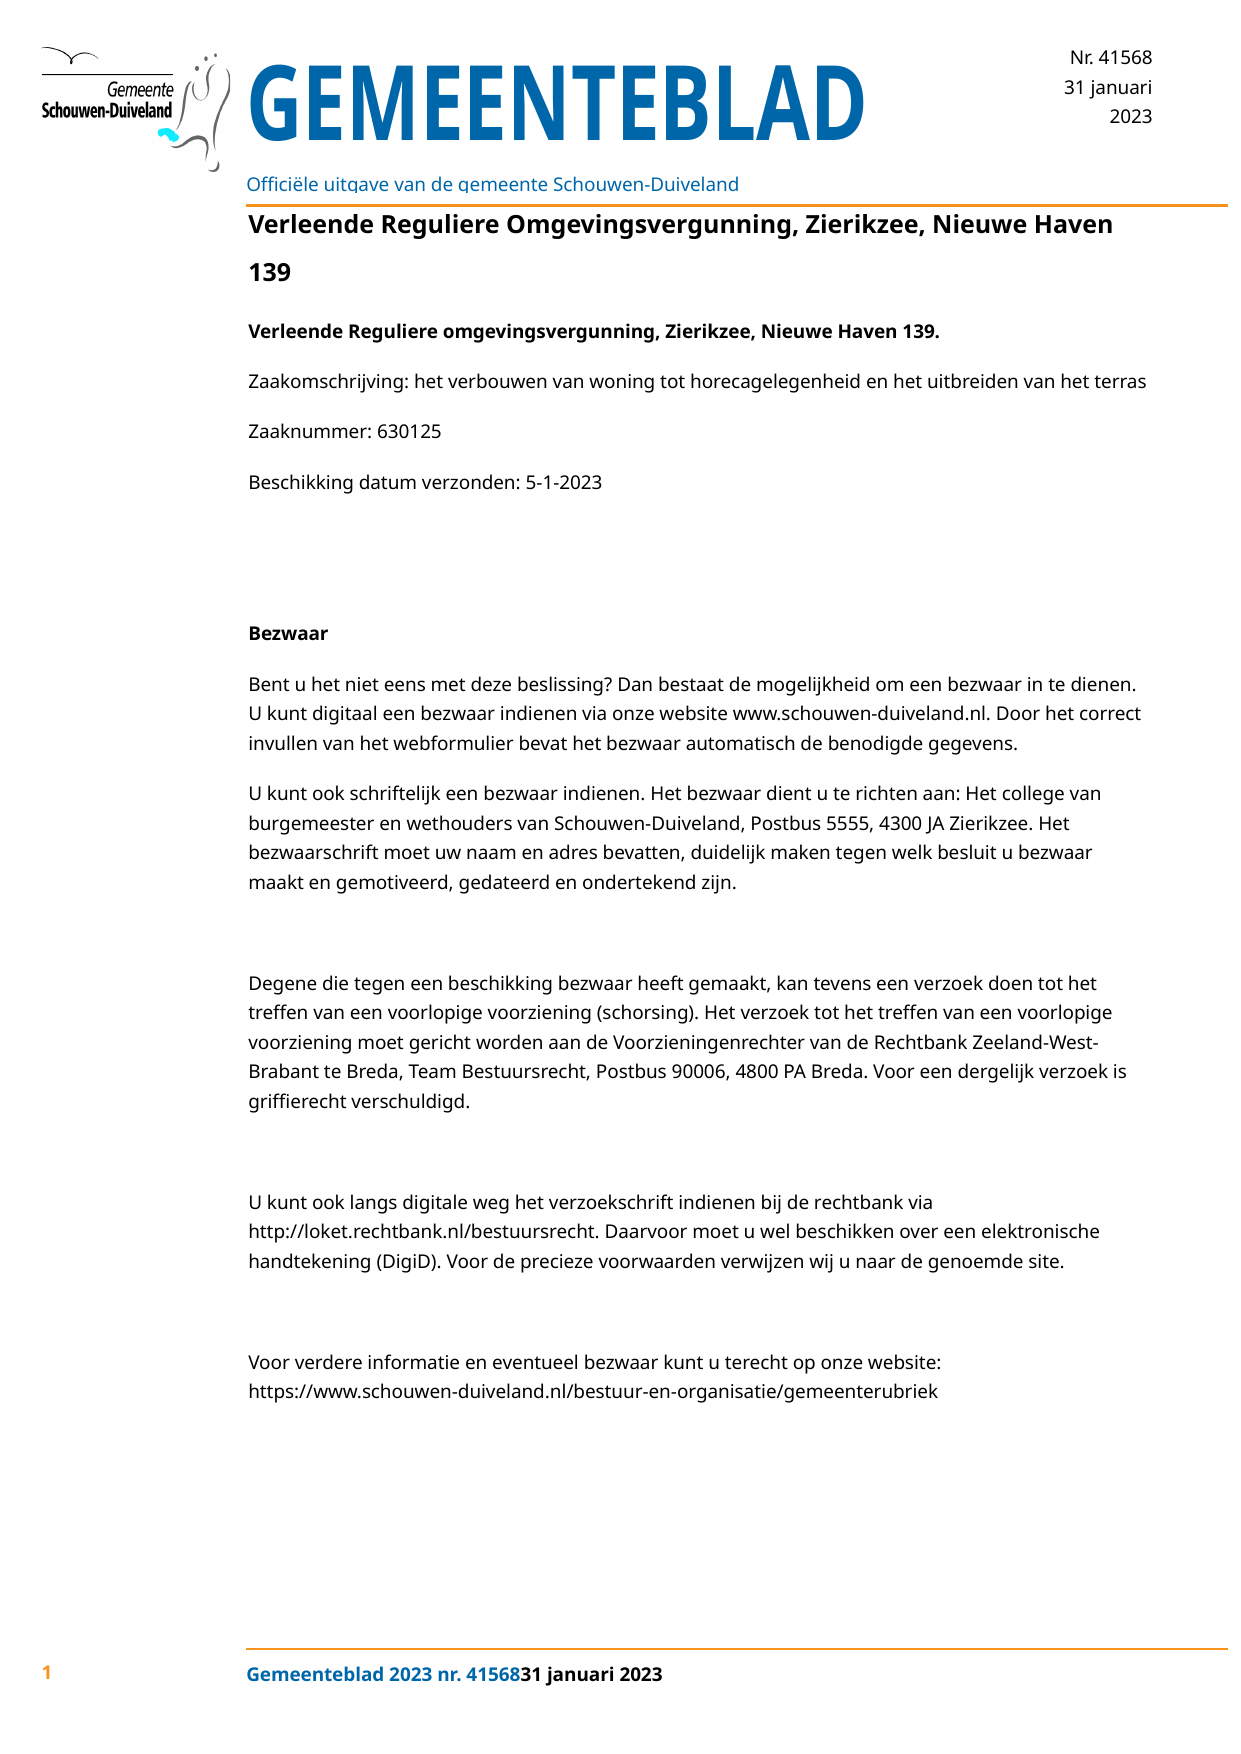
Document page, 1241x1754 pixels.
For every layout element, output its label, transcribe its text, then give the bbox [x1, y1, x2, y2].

text U kunt ook schriftelijk een bezwaar indienen. Het bezwaar dient u te richten aan: Het college van burgemeester en wethouders van Schouwen-Duiveland, Postbus 5555, 4300 JA Zierikzee. Het bezwaarschrift moet uw naam en adres bevatten, duidelijk maken tegen welk besluit u bezwaar maakt en gemotiveerd, gedateerd en ondertekend zijn. [248, 780, 1152, 895]
text Degene die tegen een beschikking bezwaar heeft gemaakt, kan tevens een verzoek doen tot het treffen van een voorlopige voorziening (schorsing). Het verzoek tot het treffen van een voorlopige voorziening moet gericht worden aan de Voorzieningenrechter van de Rechtbank Zeeland-West-Brabant te Breda, Team Bestuursrecht, Postbus 90006, 4800 PA Breda. Voor een dergelijk verzoek is griffierecht verschuldigd. [248, 970, 1152, 1114]
text Zaakomschrijving: het verbouwen van woning tot horecagelegenheid en het uitbreiden van het terras [248, 368, 1152, 394]
text Bent u het niet eens met deze beslissing? Dan bestaat de mogelijkheid om een bezwaar in te dienen. U kunt digitaal een bezwaar indienen via onze website www.schouwen-duiveland.nl. Door het correct invullen van het webformulier bevat het bezwaar automatisch de benodigde gegevens. [248, 671, 1152, 756]
text Verleende Reguliere Omgevingsvergunning, Zierikzee, Nieuwe Haven 139 [248, 207, 1152, 288]
text Verleende Reguliere omgevingsvergunning, Zierikzee, Nieuwe Haven 139. [248, 318, 1152, 344]
text Bezwaar [248, 620, 1152, 646]
text Zaaknummer: 630125 [248, 419, 1152, 444]
text Beschikking datum verzonden: 5-1-2023 [248, 469, 1152, 495]
picture [41, 47, 231, 172]
text Voor verdere informatie en eventueel bezwaar kunt u terecht op onze website: https://www.schouwen-duiveland.nl/bestuur-en-organisatie/gemeenterubriek [248, 1349, 1152, 1404]
text U kunt ook langs digitale weg het verzoekschrift indienen bij de rechtbank via http://loket.rechtbank.nl/bestuursrecht. Daarvoor moet u wel beschikken over een elektronische handtekening (DigiD). Voor de precieze voorwaarden verwijzen wij u naar de genoemde site. [248, 1189, 1152, 1274]
